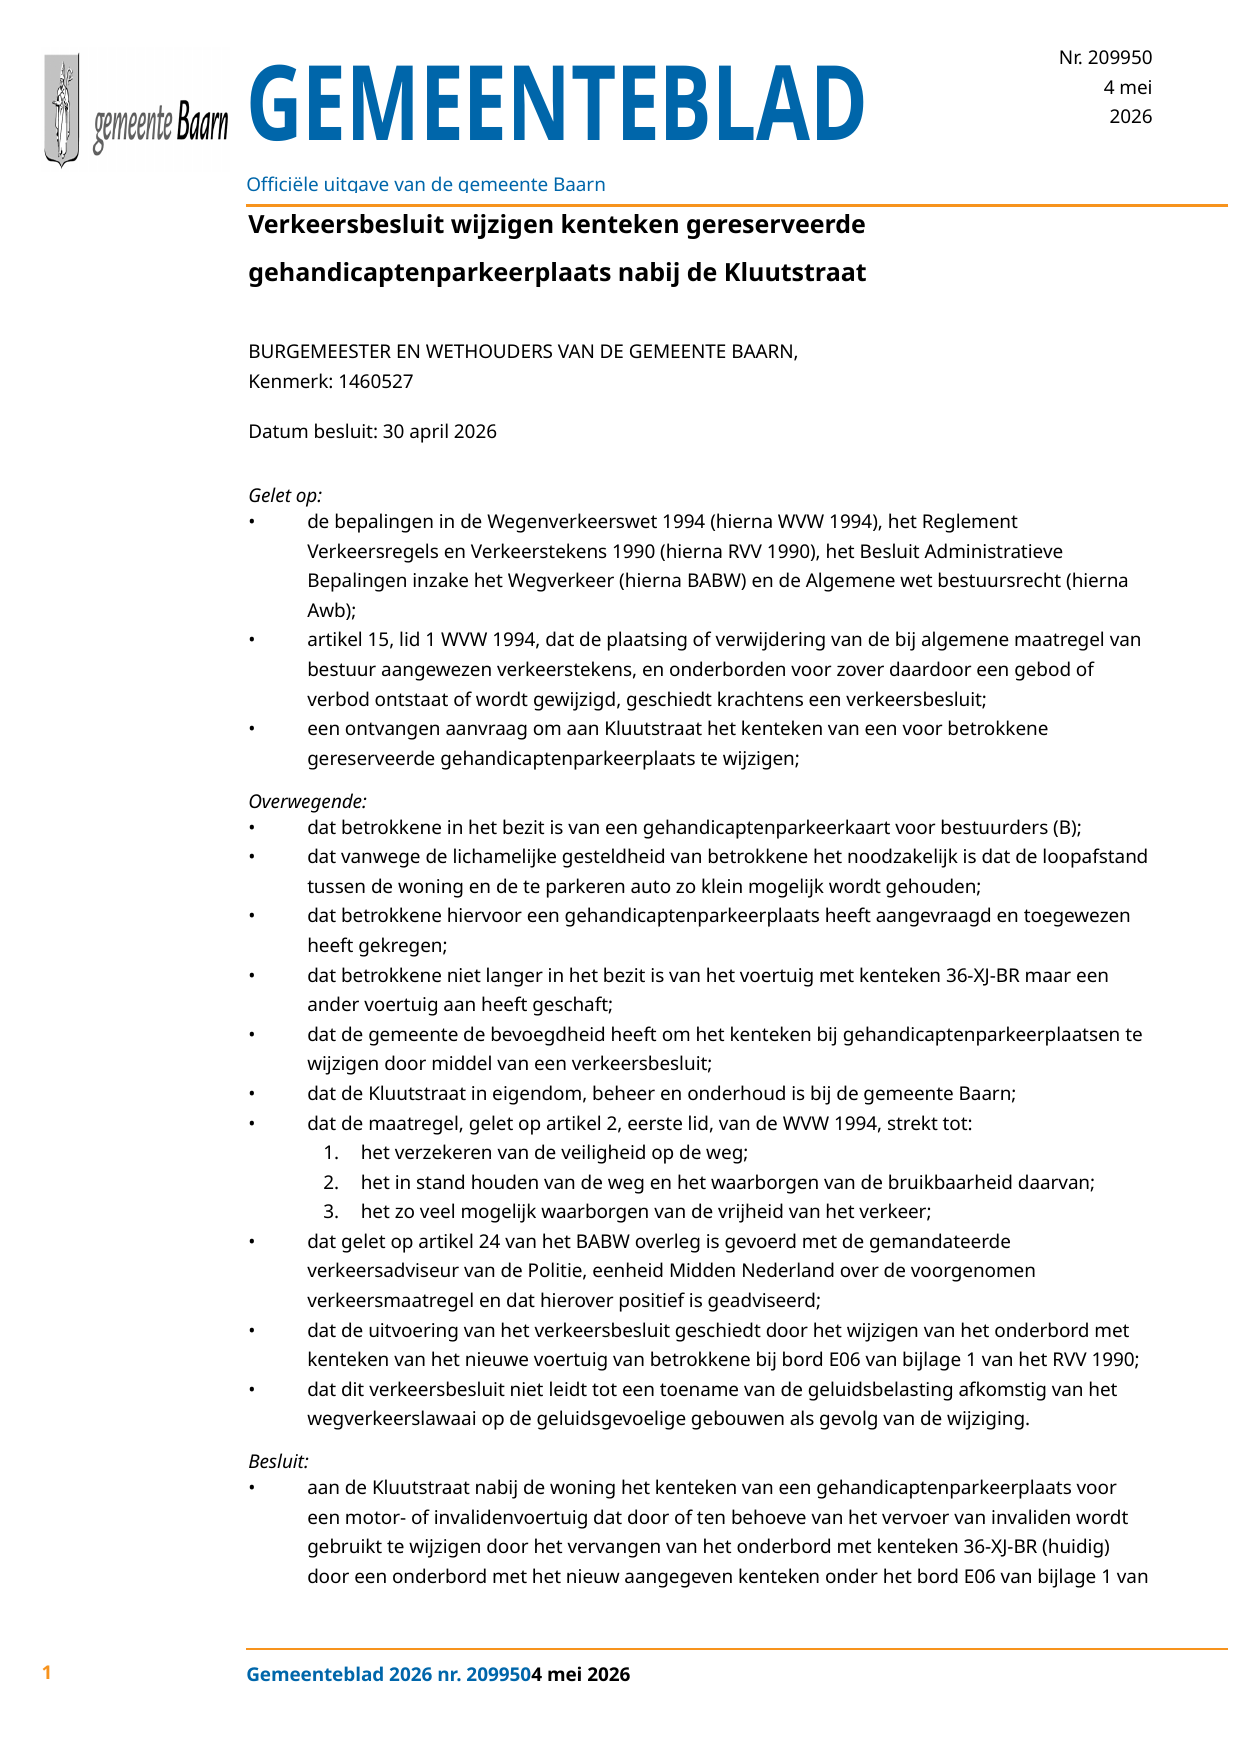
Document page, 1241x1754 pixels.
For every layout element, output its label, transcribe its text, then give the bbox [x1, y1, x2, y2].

list dat dit verkeersbesluit niet leidt tot een toename van de geluidsbelasting afkomstig van het wegverkeerslawaai op de geluidsgevoelige gebouwen als gevolg van de wijziging. [248, 1376, 1152, 1431]
list het verzekeren van de veiligheid op de weg; [323, 1139, 1152, 1165]
list dat betrokkene hiervoor een gehandicaptenparkeerplaats heeft aangevraagd en toegewezen heeft gekregen; [248, 903, 1152, 958]
text Verkeersbesluit wijzigen kenteken gereserveerde gehandicaptenparkeerplaats nabij de Kluutstraat [248, 207, 1152, 288]
list een ontvangen aanvraag om aan Kluutstraat het kenteken van een voor betrokkene gereserveerde gehandicaptenparkeerplaats te wijzigen; [248, 715, 1152, 771]
text Besluit: [248, 1449, 1152, 1474]
list dat vanwege de lichamelijke gesteldheid van betrokkene het noodzakelijk is dat de loopafstand tussen de woning en de te parkeren auto zo klein mogelijk wordt gehouden; [248, 843, 1152, 899]
text BURGEMEESTER EN WETHOUDERS VAN DE GEMEENTE BAARN, [248, 339, 1152, 364]
text Datum besluit: 30 april 2026 [248, 419, 1152, 444]
list aan de Kluutstraat nabij de woning het kenteken van een gehandicaptenparkeerplaats voor een motor- of invalidenvoertuig dat door of ten behoeve van het vervoer van invaliden wordt gebruikt te wijzigen door het vervangen van het onderbord met kenteken 36-XJ-BR (huidig) door een onderbord met het nieuw aangegeven kenteken onder het bord E06 van bijlage 1 van [248, 1474, 1152, 1589]
list het zo veel mogelijk waarborgen van de vrijheid van het verkeer; [323, 1198, 1152, 1224]
list dat betrokkene in het bezit is van een gehandicaptenparkeerkaart voor bestuurders (B); [248, 814, 1152, 839]
text Kenmerk: 1460527 [248, 368, 1152, 394]
text Overwegende: [248, 788, 1152, 814]
list de bepalingen in de Wegenverkeerswet 1994 (hierna WVW 1994), het Reglement Verkeersregels en Verkeerstekens 1990 (hierna RVV 1990), het Besluit Administratieve Bepalingen inzake het Wegverkeer (hierna BABW) en de Algemene wet bestuursrecht (hierna Awb); [248, 508, 1152, 623]
list dat gelet op artikel 24 van het BABW overleg is gevoerd met de gemandateerde verkeersadviseur van de Politie, eenheid Midden Nederland over de voorgenomen verkeersmaatregel en dat hierover positief is geadviseerd; [248, 1228, 1152, 1313]
list dat de maatregel, gelet op artikel 2, eerste lid, van de WVW 1994, strekt tot: [248, 1110, 1152, 1135]
list artikel 15, lid 1 WVW 1994, dat de plaatsing of verwijdering van de bij algemene maatregel van bestuur aangewezen verkeerstekens, en onderborden voor zover daardoor een gebod of verbod ontstaat of wordt gewijzigd, geschiedt krachtens een verkeersbesluit; [248, 627, 1152, 712]
list het in stand houden van de weg en het waarborgen van de bruikbaarheid daarvan; [323, 1169, 1152, 1194]
list dat betrokkene niet langer in het bezit is van het voertuig met kenteken 36-XJ-BR maar een ander voertuig aan heeft geschaft; [248, 962, 1152, 1017]
text Gelet op: [248, 483, 1152, 508]
list dat de gemeente de bevoegdheid heeft om het kenteken bij gehandicaptenparkeerplaatsen te wijzigen door middel van een verkeersbesluit; [248, 1021, 1152, 1076]
list dat de Kluutstraat in eigendom, beheer en onderhoud is bij de gemeente Baarn; [248, 1080, 1152, 1106]
list dat de uitvoering van het verkeersbesluit geschiedt door het wijzigen van het onderbord met kenteken van het nieuwe voertuig van betrokkene bij bord E06 van bijlage 1 van het RVV 1990; [248, 1317, 1152, 1372]
picture [41, 47, 231, 172]
